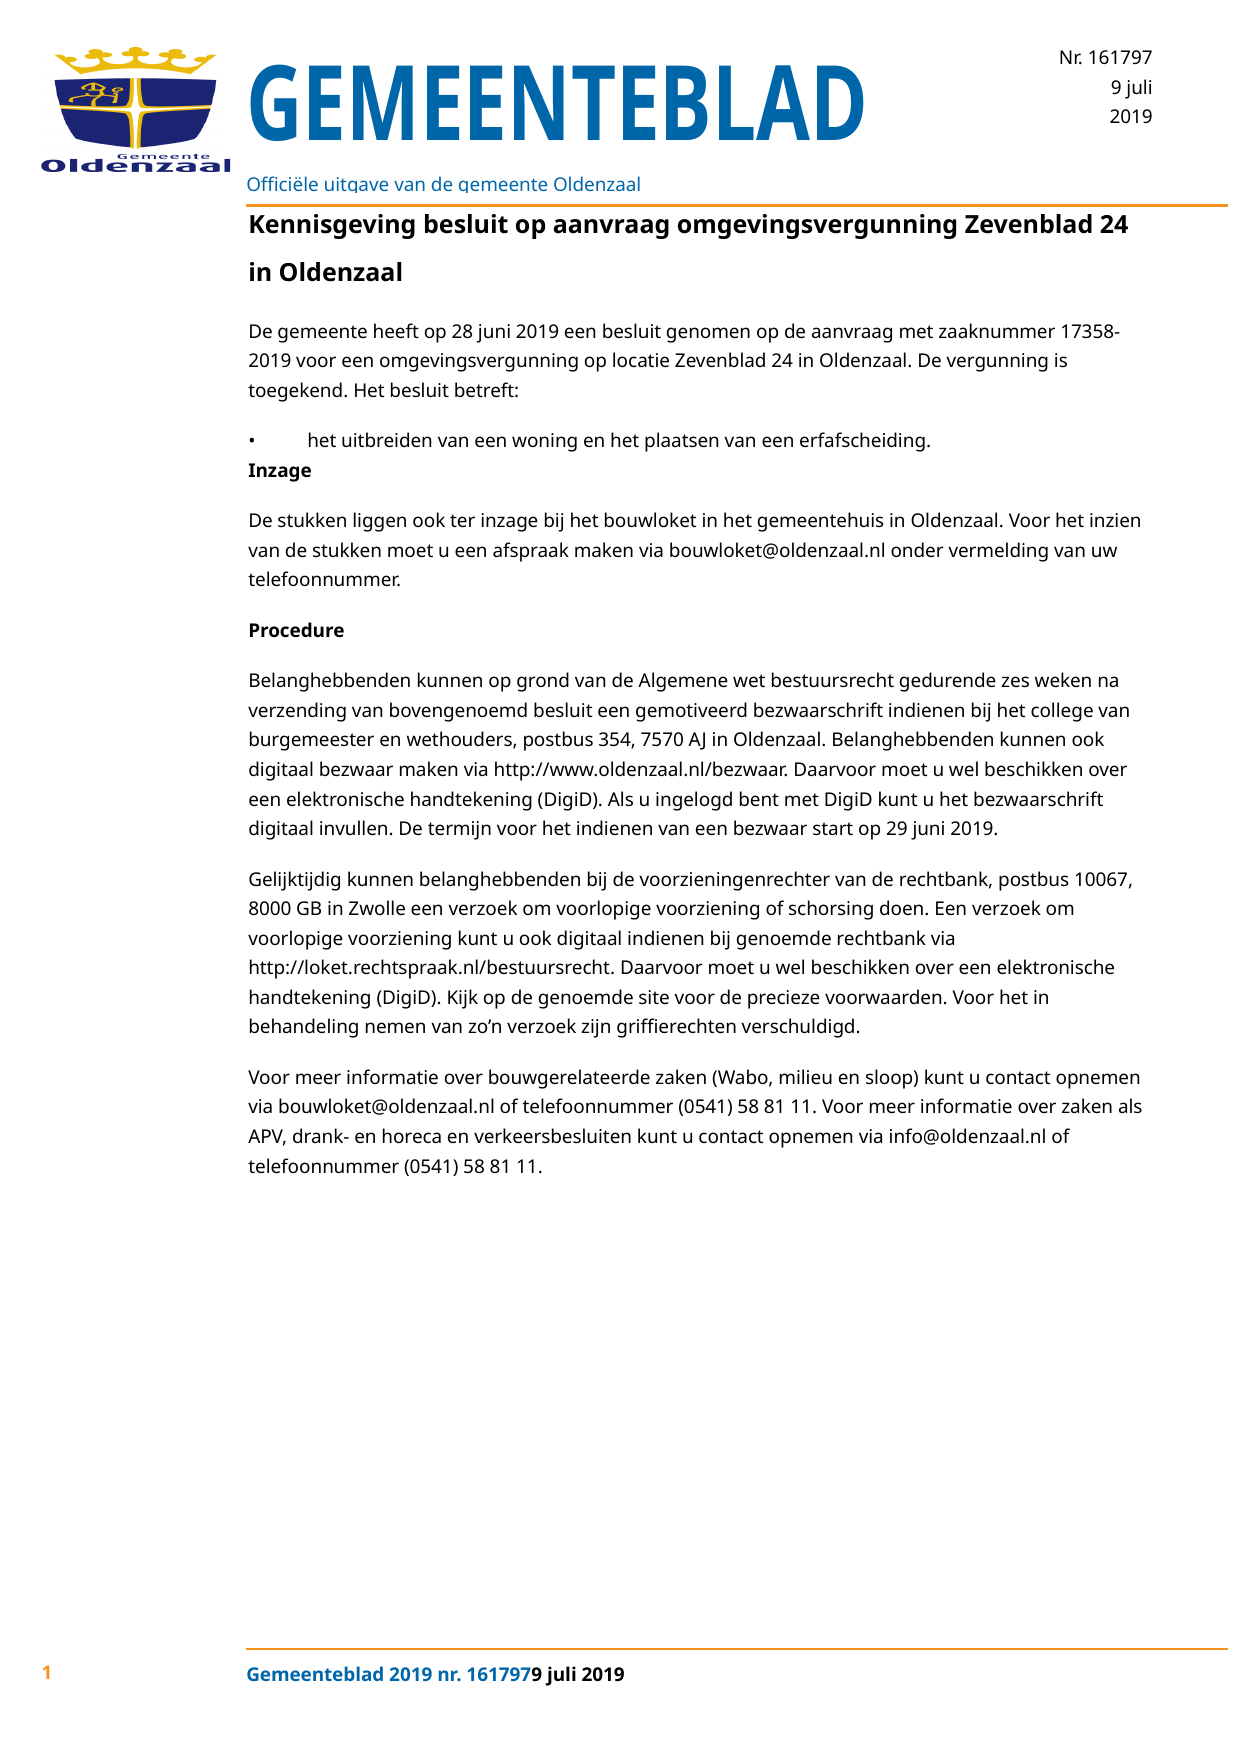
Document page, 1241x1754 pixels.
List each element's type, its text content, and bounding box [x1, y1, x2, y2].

picture [41, 47, 231, 172]
text De gemeente heeft op 28 juni 2019 een besluit genomen op de aanvraag met zaaknummer 17358-2019 voor een omgevingsvergunning op locatie Zevenblad 24 in Oldenzaal. De vergunning is toegekend. Het besluit betreft: [248, 318, 1152, 403]
text Procedure [248, 617, 1152, 643]
text Kennisgeving besluit op aanvraag omgevingsvergunning Zevenblad 24 in Oldenzaal [248, 207, 1152, 288]
text De stukken liggen ook ter inzage bij het bouwloket in het gemeentehuis in Oldenzaal. Voor het inzien van de stukken moet u een afspraak maken via bouwloket@oldenzaal.nl onder vermelding van uw telefoonnummer. [248, 507, 1152, 592]
list het uitbreiden van een woning en het plaatsen van een erfafscheiding. [248, 427, 1152, 453]
text Belanghebbenden kunnen op grond van de Algemene wet bestuursrecht gedurende zes weken na verzending van bovengenoemd besluit een gemotiveerd bezwaarschrift indienen bij het college van burgemeester en wethouders, postbus 354, 7570 AJ in Oldenzaal. Belanghebbenden kunnen ook digitaal bezwaar maken via http://www.oldenzaal.nl/bezwaar. Daarvoor moet u wel beschikken over een elektronische handtekening (DigiD). Als u ingelogd bent met DigiD kunt u het bezwaarschrift digitaal invullen. De termijn voor het indienen van een bezwaar start op 29 juni 2019. [248, 667, 1152, 841]
text Inzage [248, 457, 1152, 483]
text Voor meer informatie over bouwgerelateerde zaken (Wabo, milieu en sloop) kunt u contact opnemen via bouwloket@oldenzaal.nl of telefoonnummer (0541) 58 81 11. Voor meer informatie over zaken als APV, drank- en horeca en verkeersbesluiten kunt u contact opnemen via info@oldenzaal.nl of telefoonnummer (0541) 58 81 11. [248, 1064, 1152, 1179]
text Gelijktijdig kunnen belanghebbenden bij de voorzieningenrechter van de rechtbank, postbus 10067, 8000 GB in Zwolle een verzoek om voorlopige voorziening of schorsing doen. Een verzoek om voorlopige voorziening kunt u ook digitaal indienen bij genoemde rechtbank via http://loket.rechtspraak.nl/bestuursrecht. Daarvoor moet u wel beschikken over een elektronische handtekening (DigiD). Kijk op de genoemde site voor de precieze voorwaarden. Voor het in behandeling nemen van zo’n verzoek zijn griffierechten verschuldigd. [248, 866, 1152, 1039]
